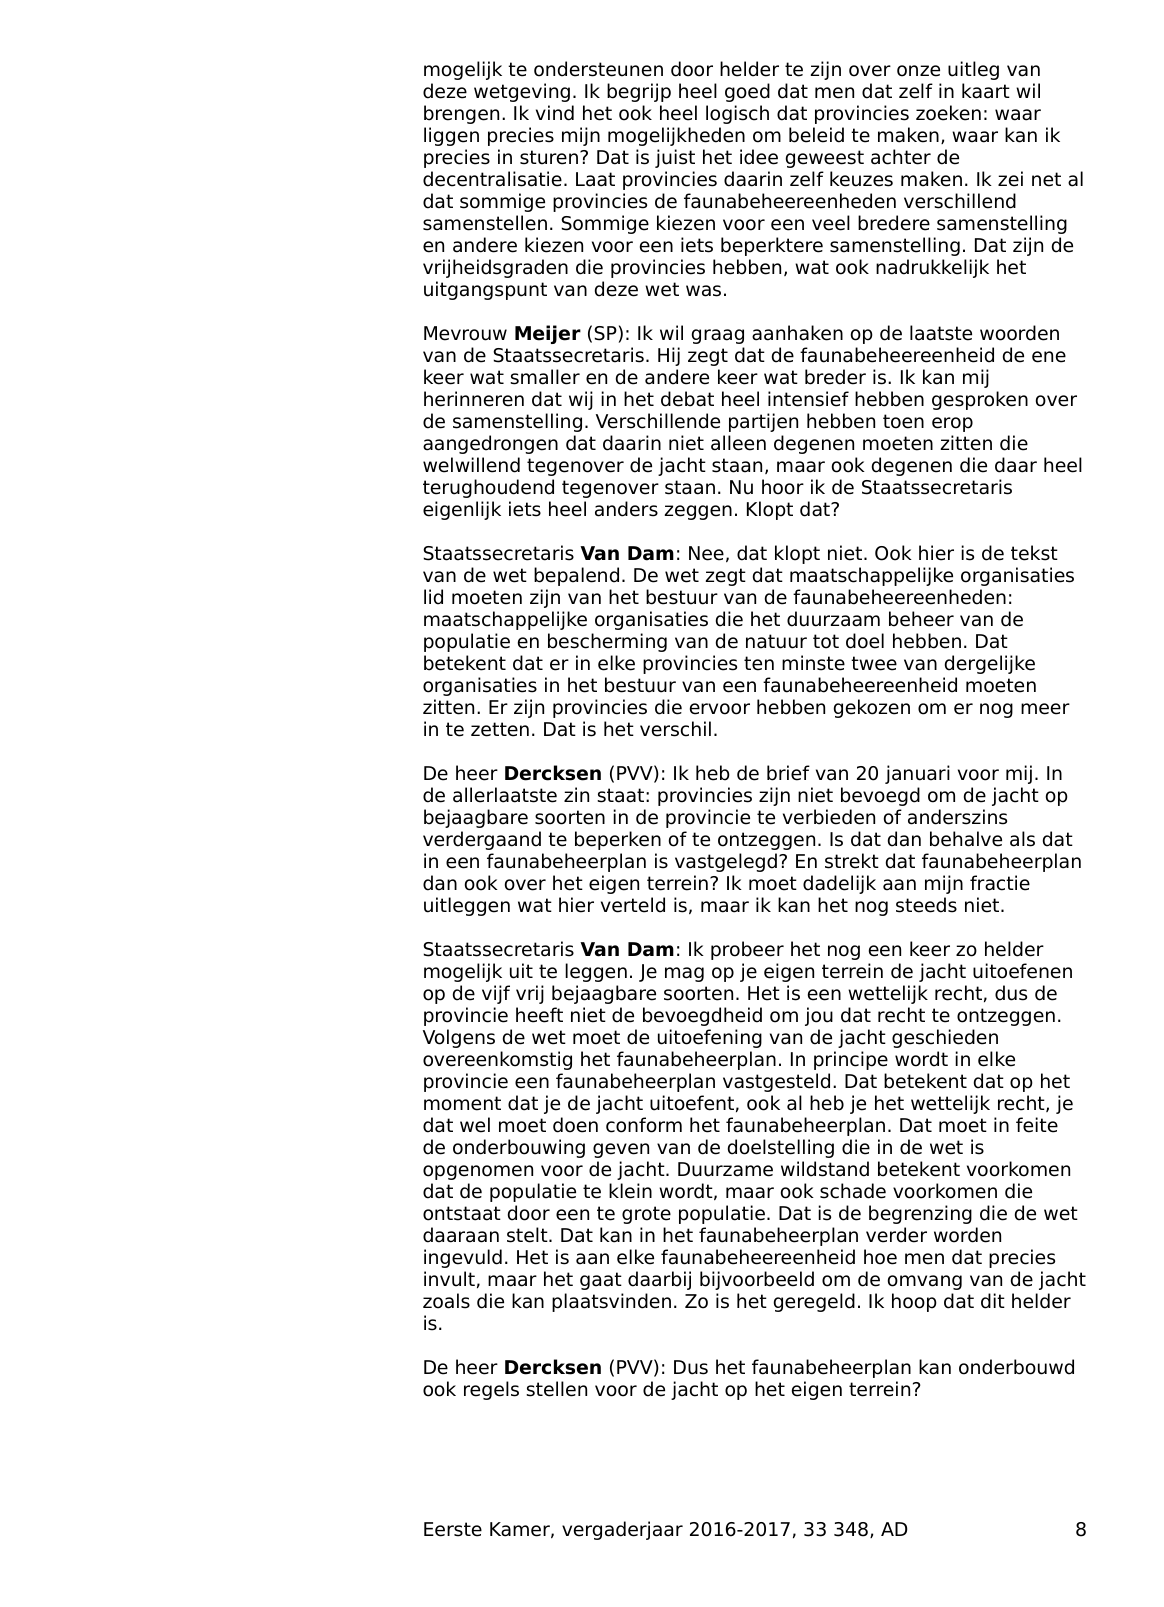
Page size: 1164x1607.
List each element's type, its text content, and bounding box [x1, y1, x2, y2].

text Staatssecretaris Van Dam: Nee, dat klopt niet. Ook hier is de tekst van de wet bepalend. De wet zegt dat maatschappelijke organisaties lid moeten zijn van het bestuur van de faunabeheereenheden: maatschappelijke organisaties die het duurzaam beheer van de populatie en bescherming van de natuur tot doel hebben. Dat betekent dat er in elke provincies ten minste twee van dergelijke organisaties in het bestuur van een faunabeheereenheid moeten zitten. Er zijn provincies die ervoor hebben gekozen om er nog meer in te zetten. Dat is het verschil. [422, 543, 1087, 741]
text mogelijk te ondersteunen door helder te zijn over onze uitleg van deze wetgeving. Ik begrijp heel goed dat men dat zelf in kaart wil brengen. Ik vind het ook heel logisch dat provincies zoeken: waar liggen precies mijn mogelijkheden om beleid te maken, waar kan ik precies in sturen? Dat is juist het idee geweest achter de decentralisatie. Laat provincies daarin zelf keuzes maken. Ik zei net al dat sommige provincies de faunabeheereenheden verschillend samenstellen. Sommige kiezen voor een veel bredere samenstelling en andere kiezen voor een iets beperktere samenstelling. Dat zijn de vrijheidsgraden die provincies hebben, wat ook nadrukkelijk het uitgangspunt van deze wet was. [422, 59, 1087, 301]
text De heer Dercksen (PVV): Dus het faunabeheerplan kan onderbouwd ook regels stellen voor de jacht op het eigen terrein? [422, 1357, 1087, 1401]
text Staatssecretaris Van Dam: Ik probeer het nog een keer zo helder mogelijk uit te leggen. Je mag op je eigen terrein de jacht uitoefenen op de vijf vrij bejaagbare soorten. Het is een wettelijk recht, dus de provincie heeft niet de bevoegdheid om jou dat recht te ontzeggen. Volgens de wet moet de uitoefening van de jacht geschieden overeenkomstig het faunabeheerplan. In principe wordt in elke provincie een faunabeheerplan vastgesteld. Dat betekent dat op het moment dat je de jacht uitoefent, ook al heb je het wettelijk recht, je dat wel moet doen conform het faunabeheerplan. Dat moet in feite de onderbouwing geven van de doelstelling die in de wet is opgenomen voor de jacht. Duurzame wildstand betekent voorkomen dat de populatie te klein wordt, maar ook schade voorkomen die ontstaat door een te grote populatie. Dat is de begrenzing die de wet daaraan stelt. Dat kan in het faunabeheerplan verder worden ingevuld. Het is aan elke faunabeheereenheid hoe men dat precies invult, maar het gaat daarbij bijvoorbeeld om de omvang van de jacht zoals die kan plaatsvinden. Zo is het geregeld. Ik hoop dat dit helder is. [422, 939, 1087, 1335]
text De heer Dercksen (PVV): Ik heb de brief van 20 januari voor mij. In de allerlaatste zin staat: provincies zijn niet bevoegd om de jacht op bejaagbare soorten in de provincie te verbieden of anderszins verdergaand te beperken of te ontzeggen. Is dat dan behalve als dat in een faunabeheerplan is vastgelegd? En strekt dat faunabeheerplan dan ook over het eigen terrein? Ik moet dadelijk aan mijn fractie uitleggen wat hier verteld is, maar ik kan het nog steeds niet. [422, 763, 1087, 917]
text Mevrouw Meijer (SP): Ik wil graag aanhaken op de laatste woorden van de Staatssecretaris. Hij zegt dat de faunabeheereenheid de ene keer wat smaller en de andere keer wat breder is. Ik kan mij herinneren dat wij in het debat heel intensief hebben gesproken over de samenstelling. Verschillende partijen hebben toen erop aangedrongen dat daarin niet alleen degenen moeten zitten die welwillend tegenover de jacht staan, maar ook degenen die daar heel terughoudend tegenover staan. Nu hoor ik de Staatssecretaris eigenlijk iets heel anders zeggen. Klopt dat? [422, 323, 1087, 521]
